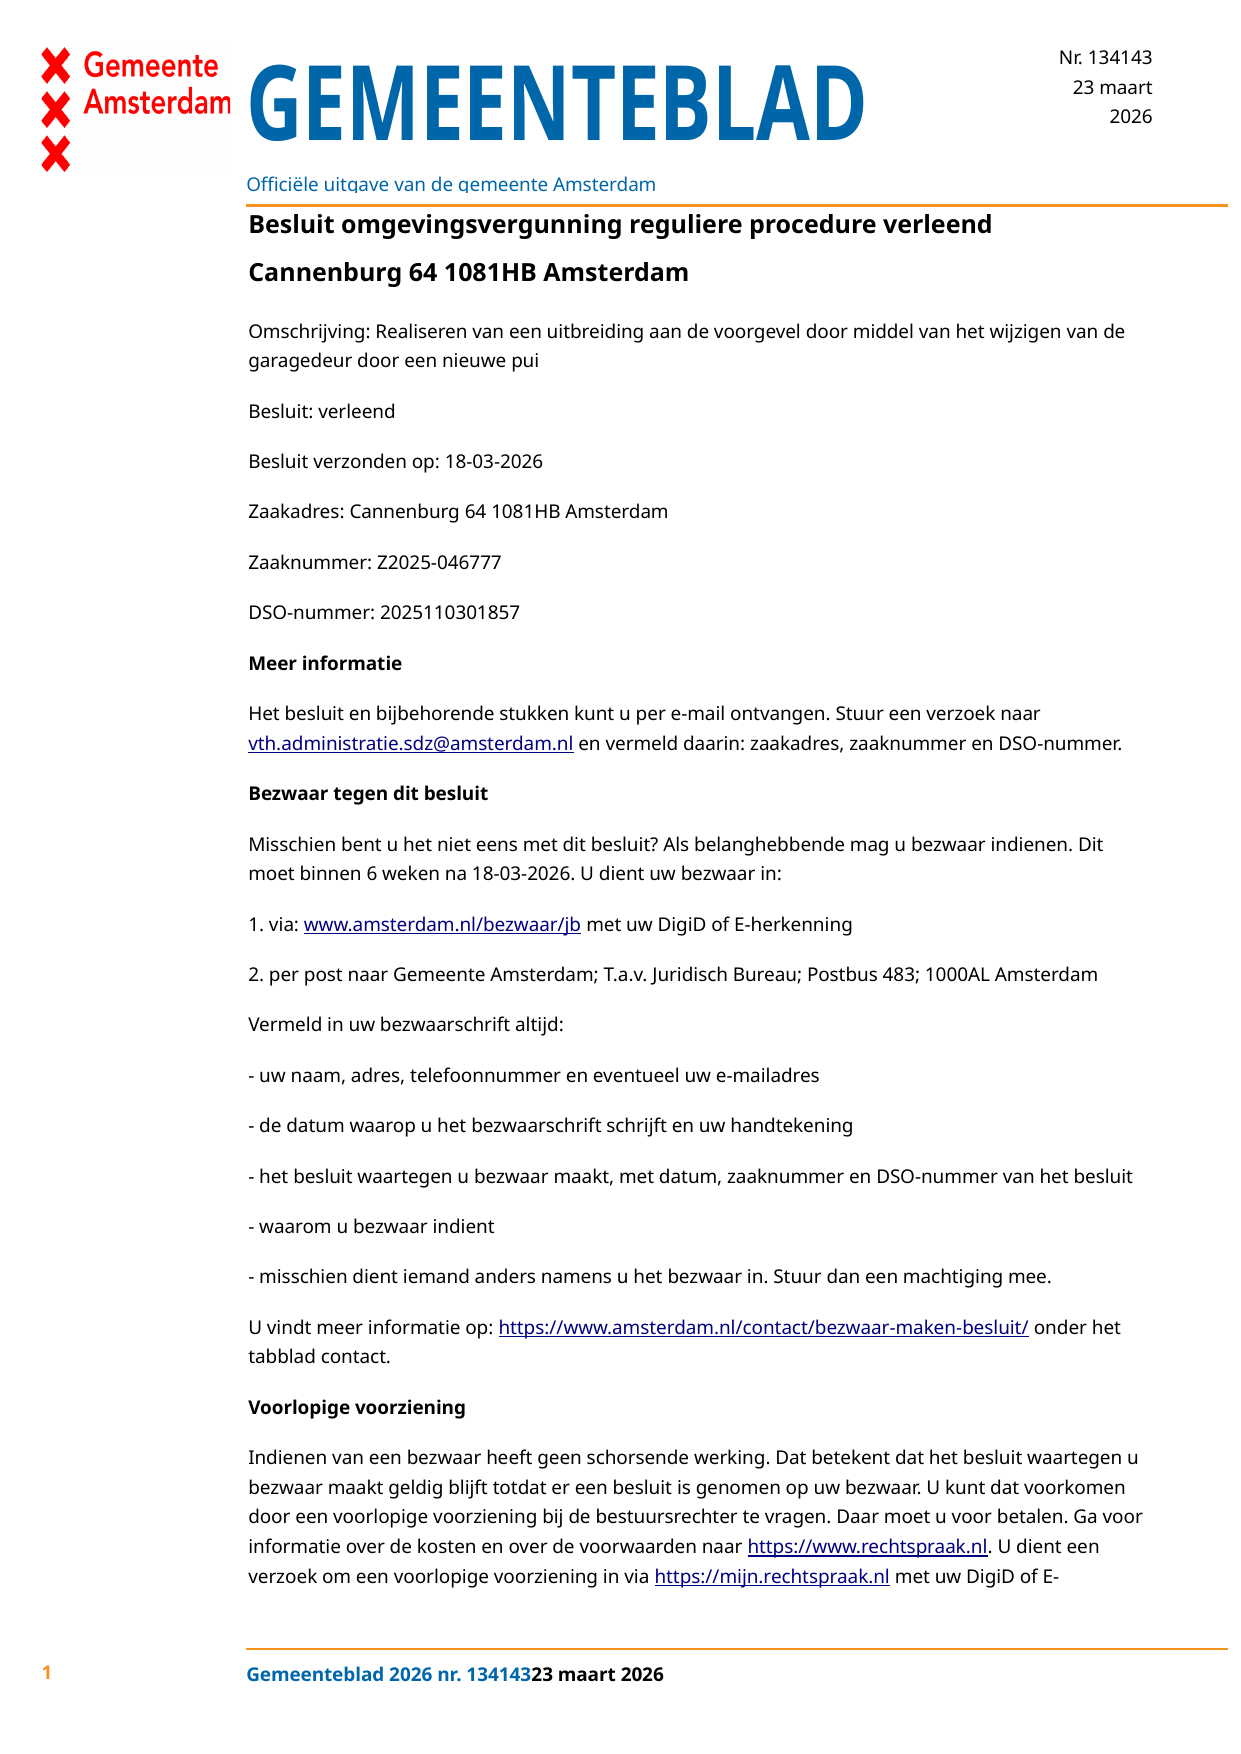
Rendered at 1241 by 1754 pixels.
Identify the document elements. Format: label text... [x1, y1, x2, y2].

text - misschien dient iemand anders namens u het bezwaar in. Stuur dan een machtiging mee. [248, 1264, 1152, 1289]
text U vindt meer informatie op: https://www.amsterdam.nl/contact/bezwaar-maken-besluit/ onder het tabblad contact. [248, 1314, 1152, 1369]
text Meer informatie [248, 650, 1152, 676]
text DSO-nummer: 2025110301857 [248, 599, 1152, 625]
text Zaakadres: Cannenburg 64 1081HB Amsterdam [248, 499, 1152, 524]
text Indienen van een bezwaar heeft geen schorsende werking. Dat betekent dat het besluit waartegen u bezwaar maakt geldig blijft totdat er een besluit is genomen op uw bezwaar. U kunt dat voorkomen door een voorlopige voorziening bij de bestuursrechter te vragen. Daar moet u voor betalen. Ga voor informatie over de kosten en over de voorwaarden naar https://www.rechtspraak.nl. U dient een verzoek om een voorlopige voorziening in via https://mijn.rechtspraak.nl met uw DigiD of E- [248, 1444, 1152, 1589]
text Bezwaar tegen dit besluit [248, 780, 1152, 806]
text Omschrijving: Realiseren van een uitbreiding aan de voorgevel door middel van het wijzigen van de garagedeur door een nieuwe pui [248, 318, 1152, 373]
text Besluit: verleend [248, 398, 1152, 424]
text Besluit omgevingsvergunning reguliere procedure verleend Cannenburg 64 1081HB Amsterdam [248, 207, 1152, 288]
text Zaaknummer: Z2025-046777 [248, 549, 1152, 575]
text Het besluit en bijbehorende stukken kunt u per e-mail ontvangen. Stuur een verzoek naar vth.administratie.sdz@amsterdam.nl en vermeld daarin: zaakadres, zaaknummer en DSO-nummer. [248, 700, 1152, 756]
text - de datum waarop u het bezwaarschrift schrijft en uw handtekening [248, 1112, 1152, 1138]
text 1. via: www.amsterdam.nl/bezwaar/jb met uw DigiD of E-herkenning [248, 911, 1152, 937]
text 2. per post naar Gemeente Amsterdam; T.a.v. Juridisch Bureau; Postbus 483; 1000AL Amsterdam [248, 961, 1152, 987]
text - het besluit waartegen u bezwaar maakt, met datum, zaaknummer en DSO-nummer van het besluit [248, 1163, 1152, 1189]
text Besluit verzonden op: 18-03-2026 [248, 448, 1152, 474]
picture [41, 47, 231, 172]
text - waarom u bezwaar indient [248, 1213, 1152, 1239]
text Misschien bent u het niet eens met dit besluit? Als belanghebbende mag u bezwaar indienen. Dit moet binnen 6 weken na 18-03-2026. U dient uw bezwaar in: [248, 831, 1152, 886]
text Vermeld in uw bezwaarschrift altijd: [248, 1012, 1152, 1037]
text - uw naam, adres, telefoonnummer en eventueel uw e-mailadres [248, 1062, 1152, 1088]
text Voorlopige voorziening [248, 1394, 1152, 1420]
